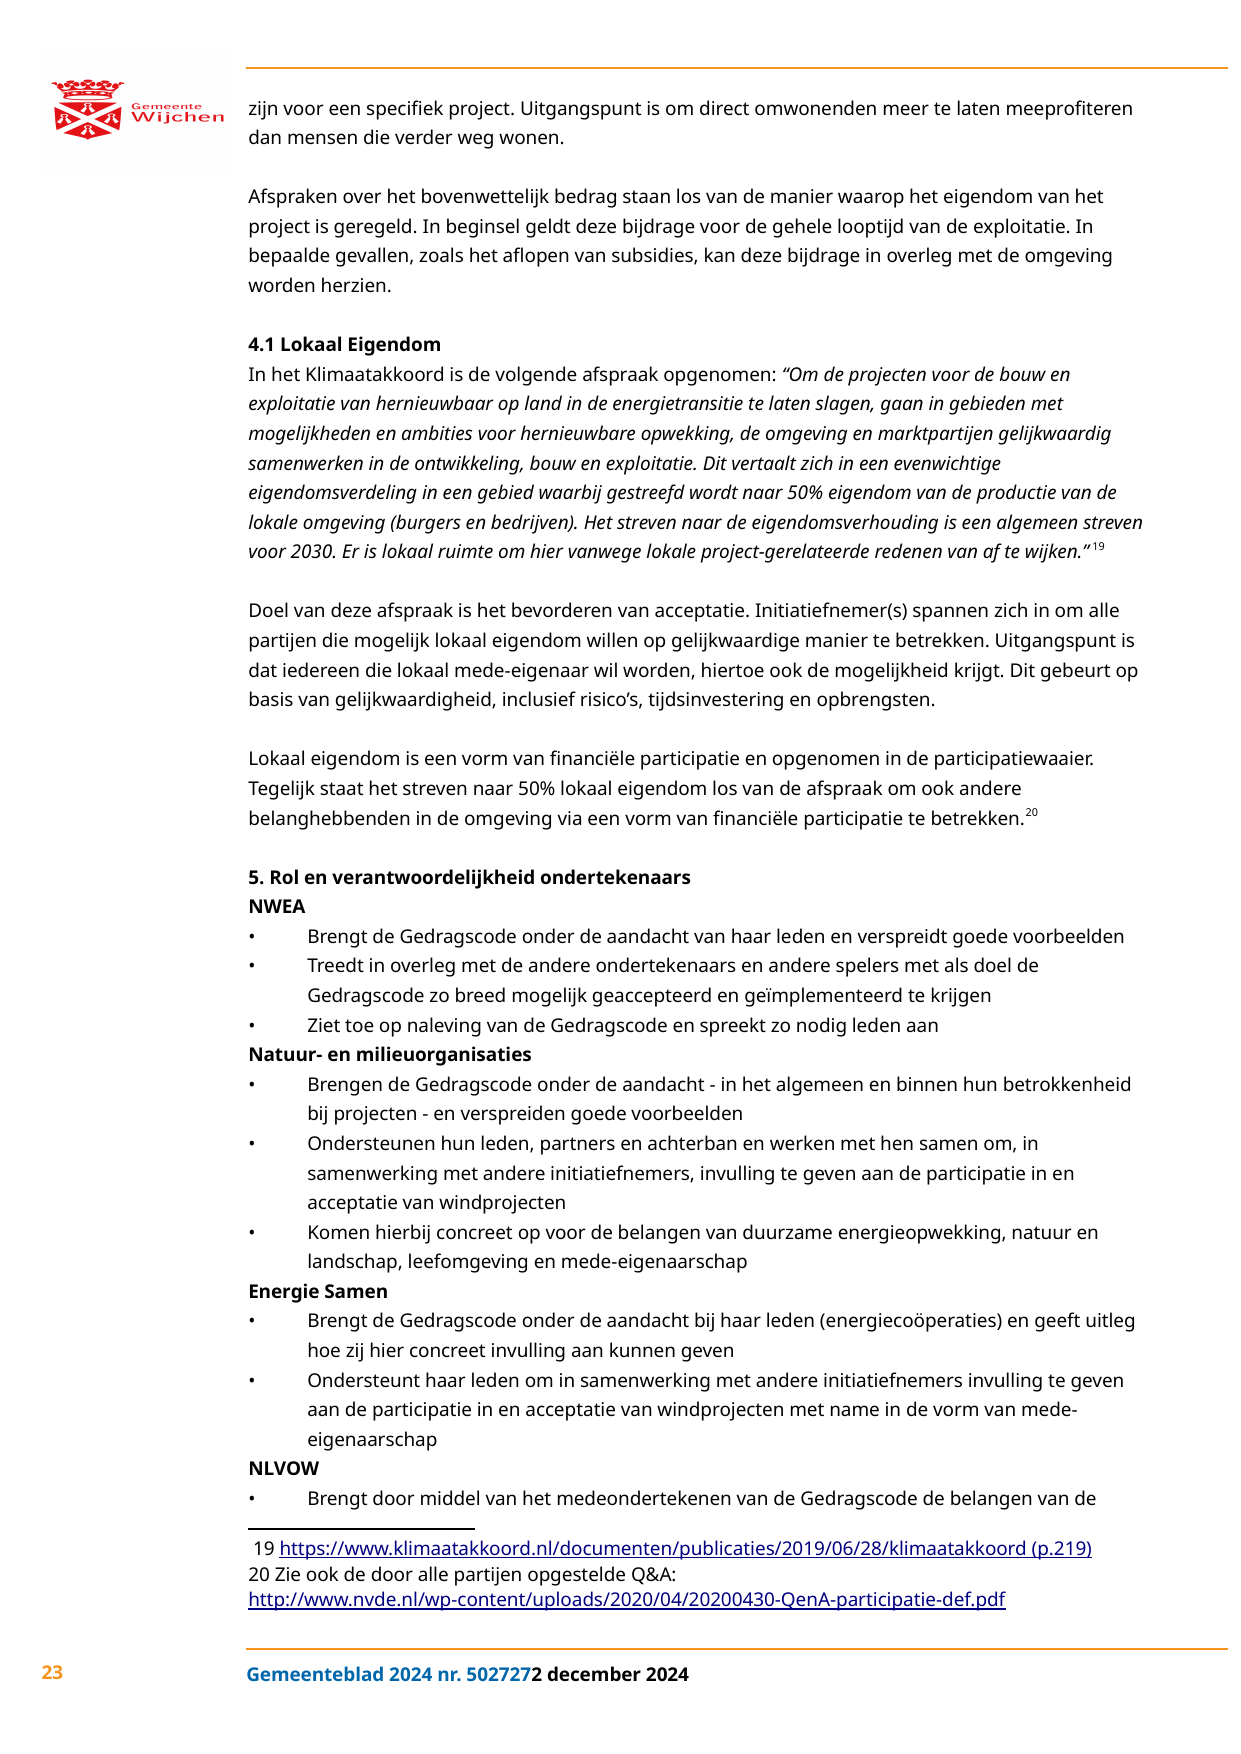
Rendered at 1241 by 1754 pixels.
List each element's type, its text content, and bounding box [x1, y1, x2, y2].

text 5. Rol en verantwoordelijkheid ondertekenaars [248, 864, 1152, 890]
list Brengt door middel van het medeondertekenen van de Gedragscode de belangen van de [248, 1485, 1152, 1511]
text Energie Samen [248, 1278, 1152, 1304]
list Komen hierbij concreet op voor de belangen van duurzame energieopwekking, natuur en landschap, leefomgeving en mede-eigenaarschap [248, 1219, 1152, 1274]
text Doel van deze afspraak is het bevorderen van acceptatie. Initiatiefnemer(s) spannen zich in om alle partijen die mogelijk lokaal eigendom willen op gelijkwaardige manier te betrekken. Uitgangspunt is dat iedereen die lokaal mede-eigenaar wil worden, hiertoe ook de mogelijkheid krijgt. Dit gebeurt op basis van gelijkwaardigheid, inclusief risico’s, tijdsinvestering en opbrengsten. [248, 598, 1152, 712]
text NLVOW [248, 1456, 1152, 1481]
list Ondersteunen hun leden, partners en achterban en werken met hen samen om, in samenwerking met andere initiatiefnemers, invulling te geven aan de participatie in en acceptatie van windprojecten [248, 1130, 1152, 1215]
list Brengt de Gedragscode onder de aandacht van haar leden en verspreidt goede voorbeelden [248, 923, 1152, 949]
text zijn voor een specifiek project. Uitgangspunt is om direct omwonenden meer te laten meeprofiteren dan mensen die verder weg wonen. [248, 95, 1152, 150]
text NWEA [248, 893, 1152, 919]
text Afspraken over het bovenwettelijk bedrag staan los van de manier waarop het eigendom van het project is geregeld. In beginsel geldt deze bijdrage voor de gehele looptijd van de exploitatie. In bepaalde gevallen, zoals het aflopen van subsidies, kan deze bijdrage in overleg met de omgeving worden herzien. [248, 183, 1152, 298]
list Treedt in overleg met de andere ondertekenaars en andere spelers met als doel de Gedragscode zo breed mogelijk geaccepteerd en geïmplementeerd te krijgen [248, 953, 1152, 1008]
text 4.1 Lokaal Eigendom [248, 331, 1152, 357]
list Ondersteunt haar leden om in samenwerking met andere initiatiefnemers invulling te geven aan de participatie in en acceptatie van windprojecten met name in de vorm van mede-eigenaarschap [248, 1367, 1152, 1452]
text Lokaal eigendom is een vorm van financiële participatie en opgenomen in de participatiewaaier. Tegelijk staat het streven naar 50% lokaal eigendom los van de afspraak om ook andere belanghebbenden in de omgeving via een vorm van financiële participatie te betrekken. [248, 746, 1152, 831]
text In het Klimaatakkoord is de volgende afspraak opgenomen: “Om de projecten voor de bouw en exploitatie van hernieuwbaar op land in de energietransitie te laten slagen, gaan in gebieden met mogelijkheden en ambities voor hernieuwbare opwekking, de omgeving en marktpartijen gelijkwaardig samenwerken in de ontwikkeling, bouw en exploitatie. Dit vertaalt zich in een evenwichtige eigendomsverdeling in een gebied waarbij gestreefd wordt naar 50% eigendom van de productie van de lokale omgeving (burgers en bedrijven). Het streven naar de eigendomsverhouding is een algemeen streven voor 2030. Er is lokaal ruimte om hier vanwege lokale project-gerelateerde redenen van af te wijken.” [248, 361, 1152, 564]
list Brengt de Gedragscode onder de aandacht bij haar leden (energiecoöperaties) en geeft uitleg hoe zij hier concreet invulling aan kunnen geven [248, 1308, 1152, 1363]
list Ziet toe op naleving van de Gedragscode en spreekt zo nodig leden aan [248, 1012, 1152, 1038]
text https://www.klimaatakkoord.nl/documenten/publicaties/2019/06/28/klimaatakkoord (p.219) [248, 1535, 1152, 1561]
picture [41, 47, 231, 172]
list Brengen de Gedragscode onder de aandacht - in het algemeen en binnen hun betrokkenheid bij projecten - en verspreiden goede voorbeelden [248, 1071, 1152, 1126]
text Zie ook de door alle partijen opgestelde Q&A: http://www.nvde.nl/wp-content/uploads/2020/04/20200430-QenA-participatie-def.pdf [248, 1561, 1152, 1612]
text Natuur- en milieuorganisaties [248, 1041, 1152, 1067]
